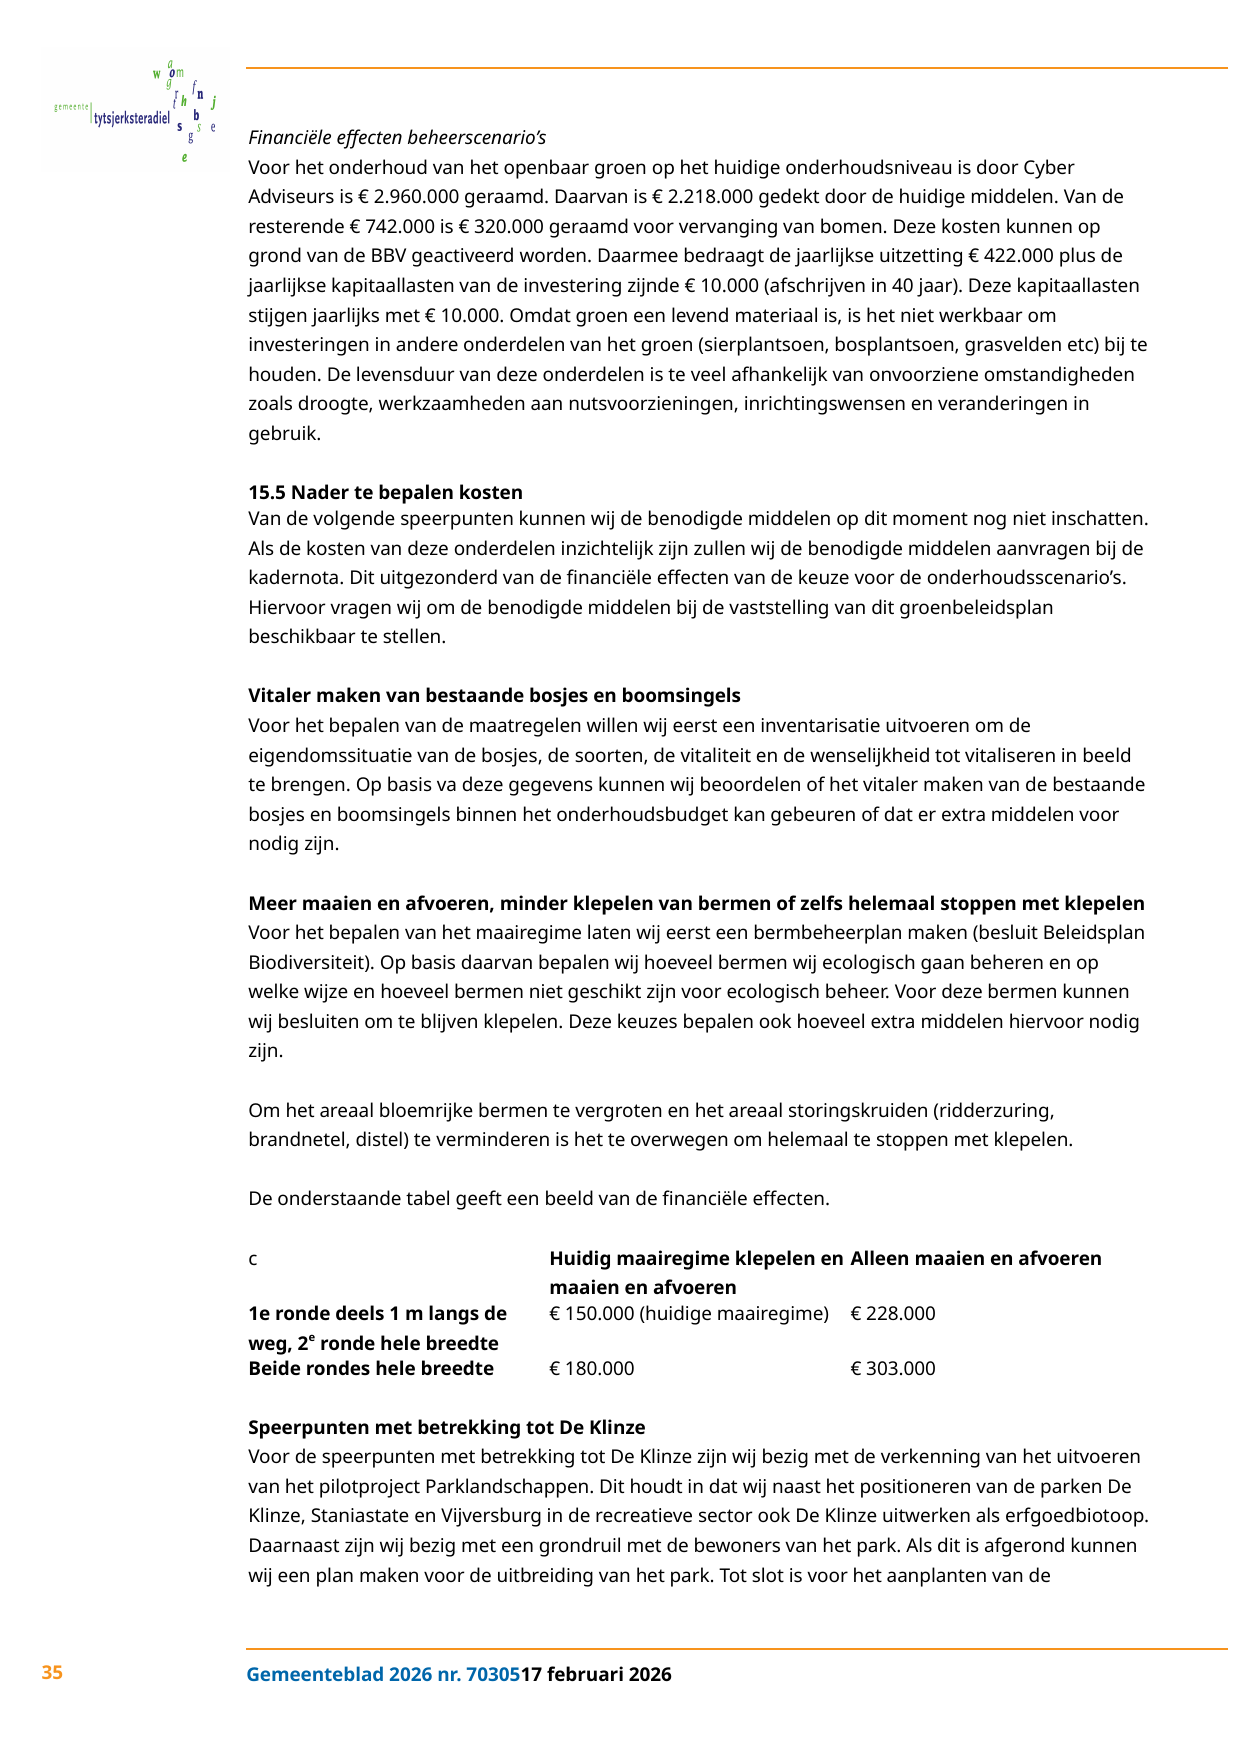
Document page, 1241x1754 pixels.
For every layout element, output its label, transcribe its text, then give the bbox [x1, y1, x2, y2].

table_cell € 180.000 [549, 1355, 850, 1381]
table_cell Beide rondes hele breedte [248, 1355, 549, 1381]
text Om het areaal bloemrijke bermen te vergroten en het areaal storingskruiden (ridderzuring, brandnetel, distel) te verminderen is het te overwegen om helemaal te stoppen met klepelen. [248, 1097, 1152, 1152]
table_header Alleen maaien en afvoeren [850, 1245, 1152, 1300]
table_cell € 303.000 [850, 1355, 1152, 1381]
text Meer maaien en afvoeren, minder klepelen van bermen of zelfs helemaal stoppen met klepelen [248, 890, 1152, 915]
text Voor het bepalen van het maairegime laten wij eerst een bermbeheerplan maken (besluit Beleidsplan Biodiversiteit). Op basis daarvan bepalen wij hoeveel bermen wij ecologisch gaan beheren en op welke wijze en hoeveel bermen niet geschikt zijn voor ecologisch beheer. Voor deze bermen kunnen wij besluiten om te blijven klepelen. Deze keuzes bepalen ook hoeveel extra middelen hiervoor nodig zijn. [248, 919, 1152, 1063]
text Van de volgende speerpunten kunnen wij de benodigde middelen op dit moment nog niet inschatten. Als de kosten van deze onderdelen inzichtelijk zijn zullen wij de benodigde middelen aanvragen bij de kadernota. Dit uitgezonderd van de financiële effecten van de keuze voor de onderhoudsscenario’s. Hiervoor vragen wij om de benodigde middelen bij de vaststelling van dit groenbeleidsplan beschikbaar te stellen. [248, 505, 1152, 649]
table_cell 1e ronde deels 1 m langs de weg, 2e ronde hele breedte [248, 1300, 549, 1355]
text Speerpunten met betrekking tot De Klinze [248, 1414, 1152, 1440]
text Voor de speerpunten met betrekking tot De Klinze zijn wij bezig met de verkenning van het uitvoeren van het pilotproject Parklandschappen. Dit houdt in dat wij naast het positioneren van de parken De Klinze, Staniastate en Vijversburg in de recreatieve sector ook De Klinze uitwerken als erfgoedbiotoop. Daarnaast zijn wij bezig met een grondruil met de bewoners van het park. Als dit is afgerond kunnen wij een plan maken voor de uitbreiding van het park. Tot slot is voor het aanplanten van de [248, 1443, 1152, 1588]
table_cell € 228.000 [850, 1300, 1152, 1355]
table_header c [248, 1245, 549, 1300]
picture [41, 47, 231, 172]
text 15.5 Nader te bepalen kosten [248, 479, 1152, 505]
text Voor het bepalen van de maatregelen willen wij eerst een inventarisatie uitvoeren om de eigendomssituatie van de bosjes, de soorten, de vitaliteit en de wenselijkheid tot vitaliseren in beeld te brengen. Op basis va deze gegevens kunnen wij beoordelen of het vitaler maken van de bestaande bosjes en boomsingels binnen het onderhoudsbudget kan gebeuren of dat er extra middelen voor nodig zijn. [248, 712, 1152, 856]
text Voor het onderhoud van het openbaar groen op het huidige onderhoudsniveau is door Cyber Adviseurs is € 2.960.000 geraamd. Daarvan is € 2.218.000 gedekt door de huidige middelen. Van de resterende € 742.000 is € 320.000 geraamd voor vervanging van bomen. Deze kosten kunnen op grond van de BBV geactiveerd worden. Daarmee bedraagt de jaarlijkse uitzetting € 422.000 plus de jaarlijkse kapitaallasten van de investering zijnde € 10.000 (afschrijven in 40 jaar). Deze kapitaallasten stijgen jaarlijks met € 10.000. Omdat groen een levend materiaal is, is het niet werkbaar om investeringen in andere onderdelen van het groen (sierplantsoen, bosplantsoen, grasvelden etc) bij te houden. De levensduur van deze onderdelen is te veel afhankelijk van onvoorziene omstandigheden zoals droogte, werkzaamheden aan nutsvoorzieningen, inrichtingswensen en veranderingen in gebruik. [248, 154, 1152, 446]
text De onderstaande tabel geeft een beeld van de financiële effecten. [248, 1186, 1152, 1211]
table_cell € 150.000 (huidige maairegime) [549, 1300, 850, 1355]
table_header Huidig maairegime klepelen en maaien en afvoeren [549, 1245, 850, 1300]
text Financiële effecten beheerscenario’s [248, 124, 1152, 150]
text Vitaler maken van bestaande bosjes en boomsingels [248, 683, 1152, 708]
